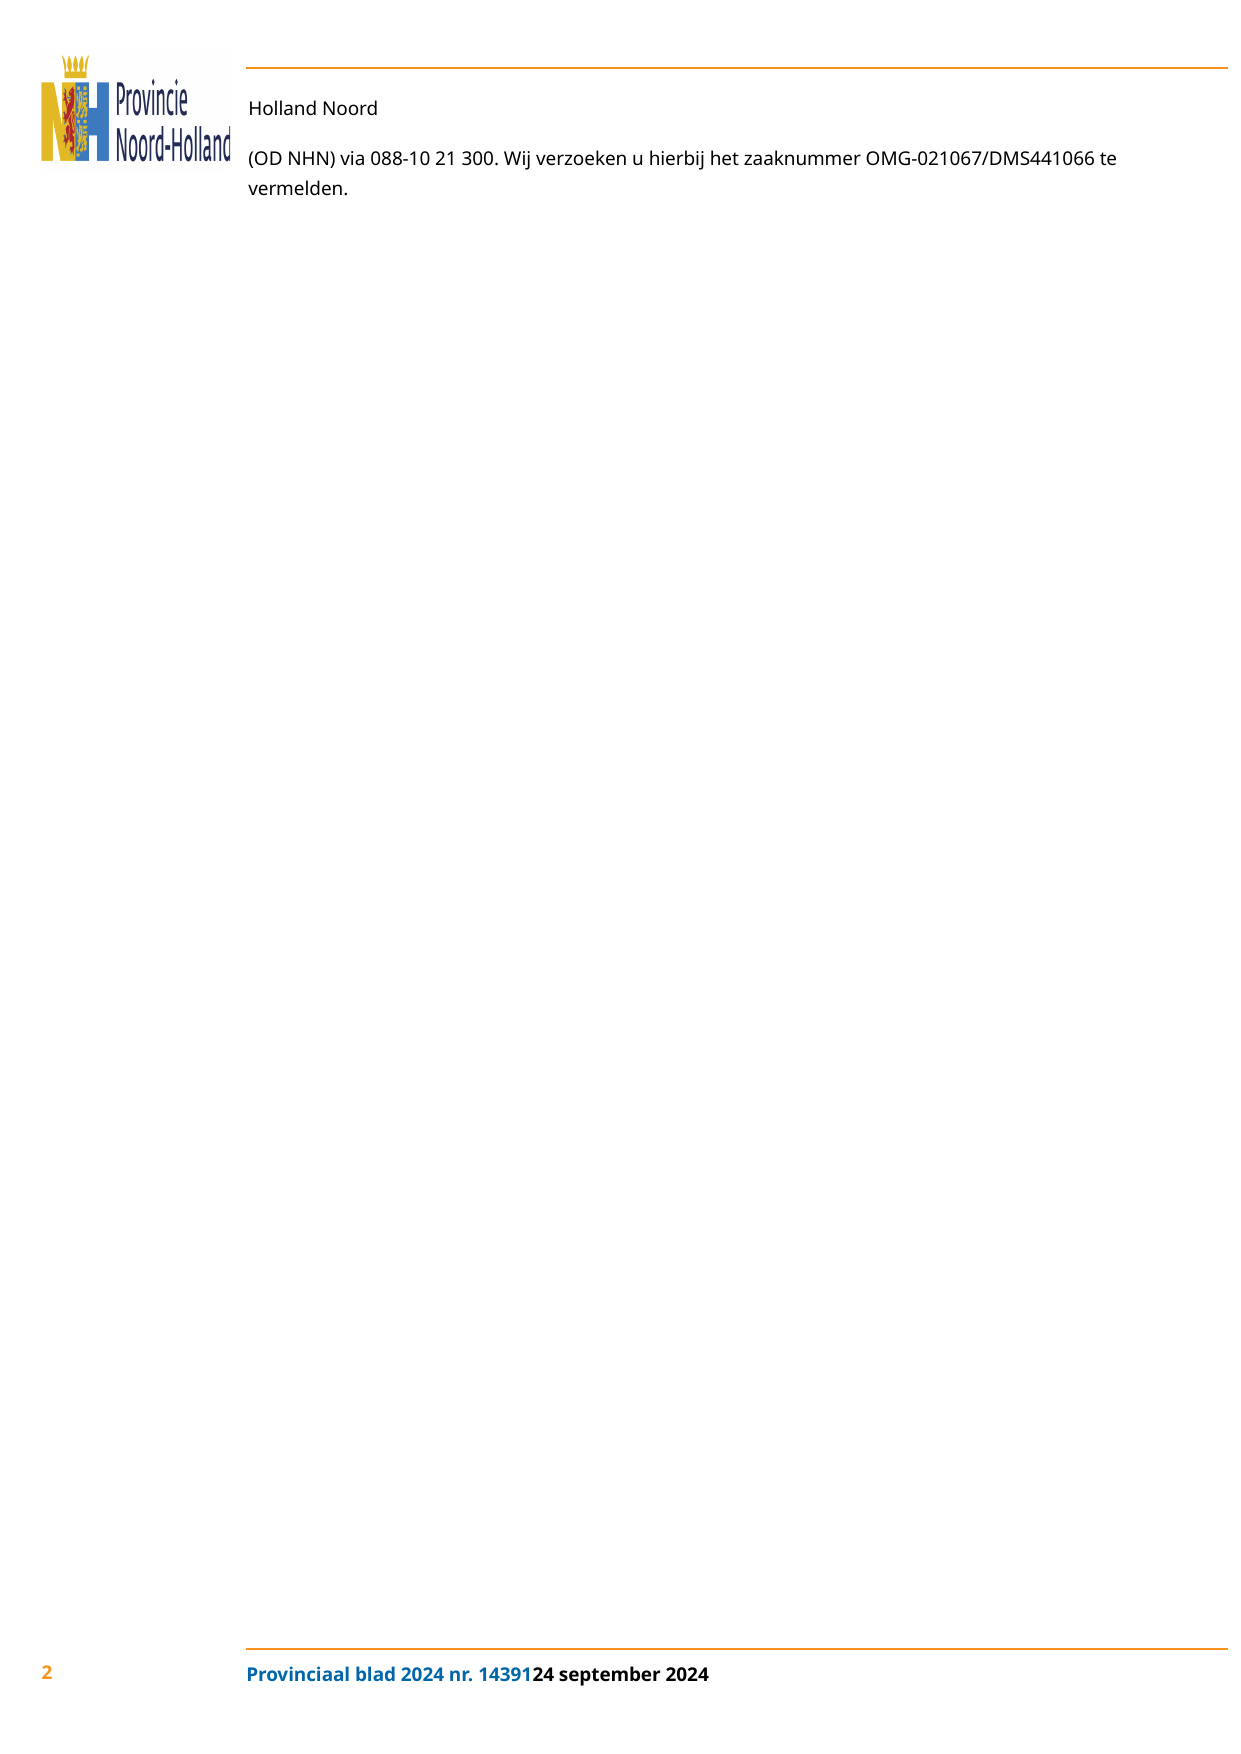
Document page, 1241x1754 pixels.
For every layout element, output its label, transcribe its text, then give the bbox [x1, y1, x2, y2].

text (OD NHN) via 088-10 21 300. Wij verzoeken u hierbij het zaaknummer OMG-021067/DMS441066 te vermelden. [248, 145, 1152, 201]
text Holland Noord [248, 95, 1152, 121]
picture [41, 47, 231, 172]
